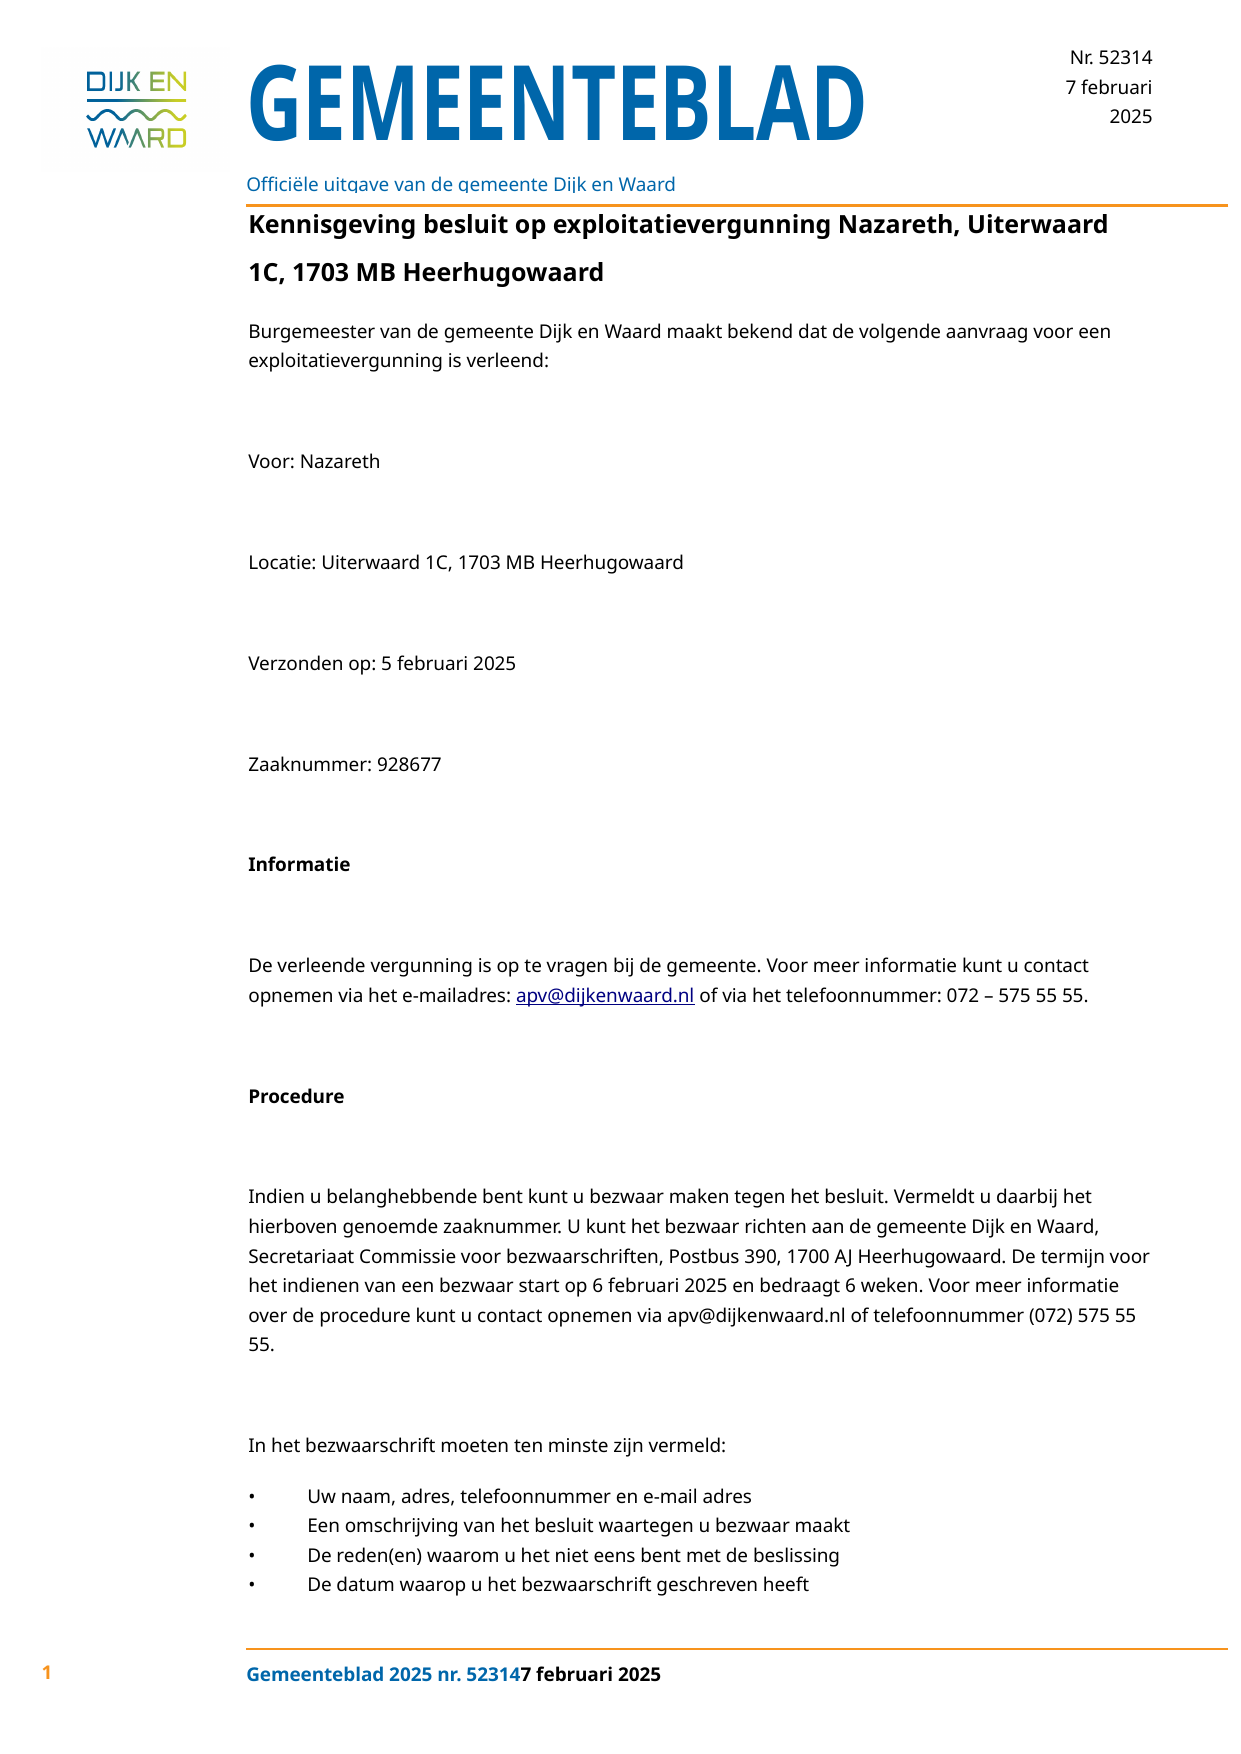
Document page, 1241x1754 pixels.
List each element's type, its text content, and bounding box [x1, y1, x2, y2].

text Verzonden op: 5 februari 2025 [248, 650, 1152, 676]
list De reden(en) waarom u het niet eens bent met de beslissing [248, 1542, 1152, 1568]
text Zaaknummer: 928677 [248, 751, 1152, 777]
list Een omschrijving van het besluit waartegen u bezwaar maakt [248, 1512, 1152, 1538]
text Burgemeester van de gemeente Dijk en Waard maakt bekend dat de volgende aanvraag voor een exploitatievergunning is verleend: [248, 318, 1152, 373]
picture [41, 47, 231, 172]
text Procedure [248, 1083, 1152, 1109]
list Uw naam, adres, telefoonnummer en e-mail adres [248, 1483, 1152, 1509]
text In het bezwaarschrift moeten ten minste zijn vermeld: [248, 1432, 1152, 1458]
text De verleende vergunning is op te vragen bij de gemeente. Voor meer informatie kunt u contact opnemen via het e-mailadres: apv@dijkenwaard.nl of via het telefoonnummer: 072 – 575 55 55. [248, 952, 1152, 1008]
text Kennisgeving besluit op exploitatievergunning Nazareth, Uiterwaard 1C, 1703 MB Heerhugowaard [248, 207, 1152, 288]
list De datum waarop u het bezwaarschrift geschreven heeft [248, 1572, 1152, 1597]
text Voor: Nazareth [248, 448, 1152, 474]
text Indien u belanghebbende bent kunt u bezwaar maken tegen het besluit. Vermeldt u daarbij het hierboven genoemde zaaknummer. U kunt het bezwaar richten aan de gemeente Dijk en Waard, Secretariaat Commissie voor bezwaarschriften, Postbus 390, 1700 AJ Heerhugowaard. De termijn voor het indienen van een bezwaar start op 6 februari 2025 en bedraagt 6 weken. Voor meer informatie over de procedure kunt u contact opnemen via apv@dijkenwaard.nl of telefoonnummer (072) 575 55 55. [248, 1184, 1152, 1357]
text Locatie: Uiterwaard 1C, 1703 MB Heerhugowaard [248, 549, 1152, 575]
text Informatie [248, 852, 1152, 877]
